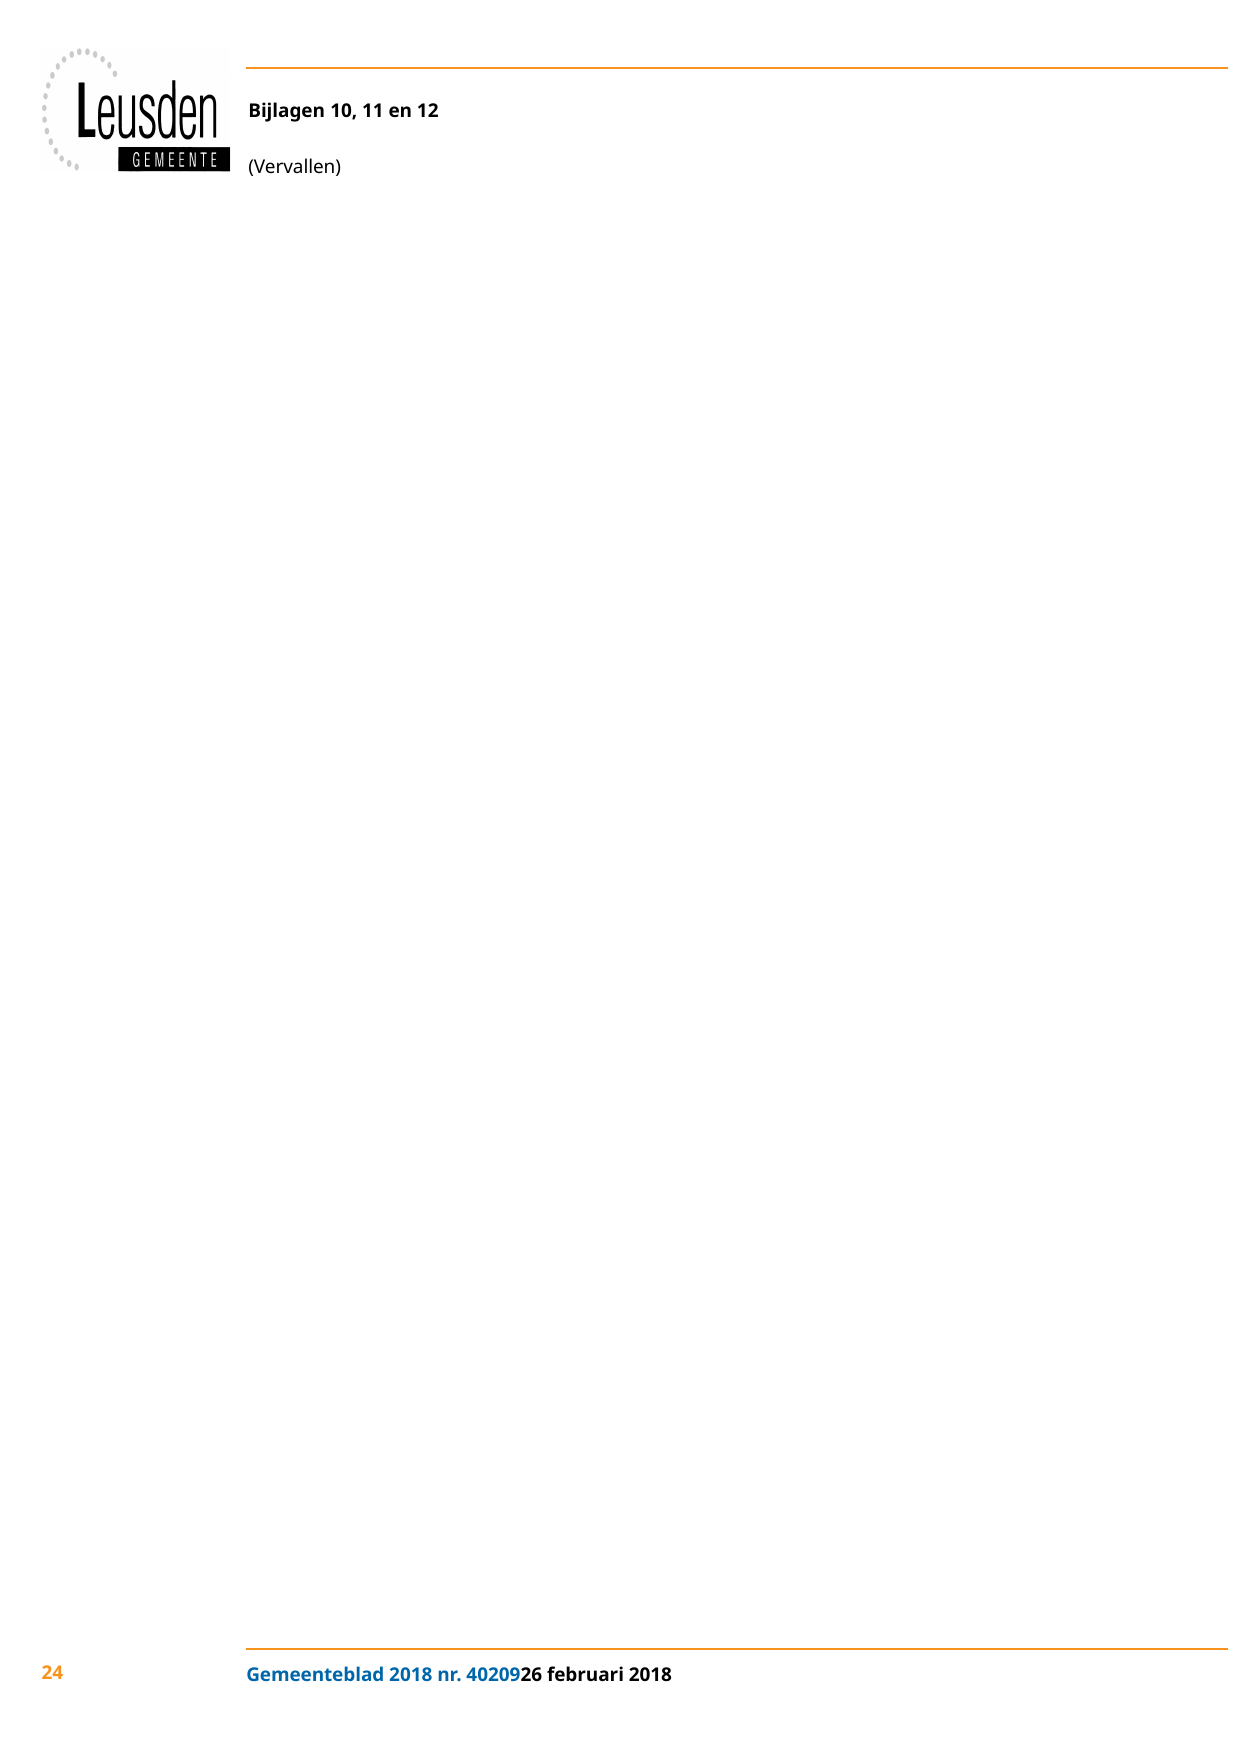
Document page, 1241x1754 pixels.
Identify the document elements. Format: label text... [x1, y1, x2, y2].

picture [41, 47, 231, 172]
text Bijlagen 10, 11 en 12 [248, 95, 1152, 123]
text (Vervallen) [248, 153, 1152, 179]
